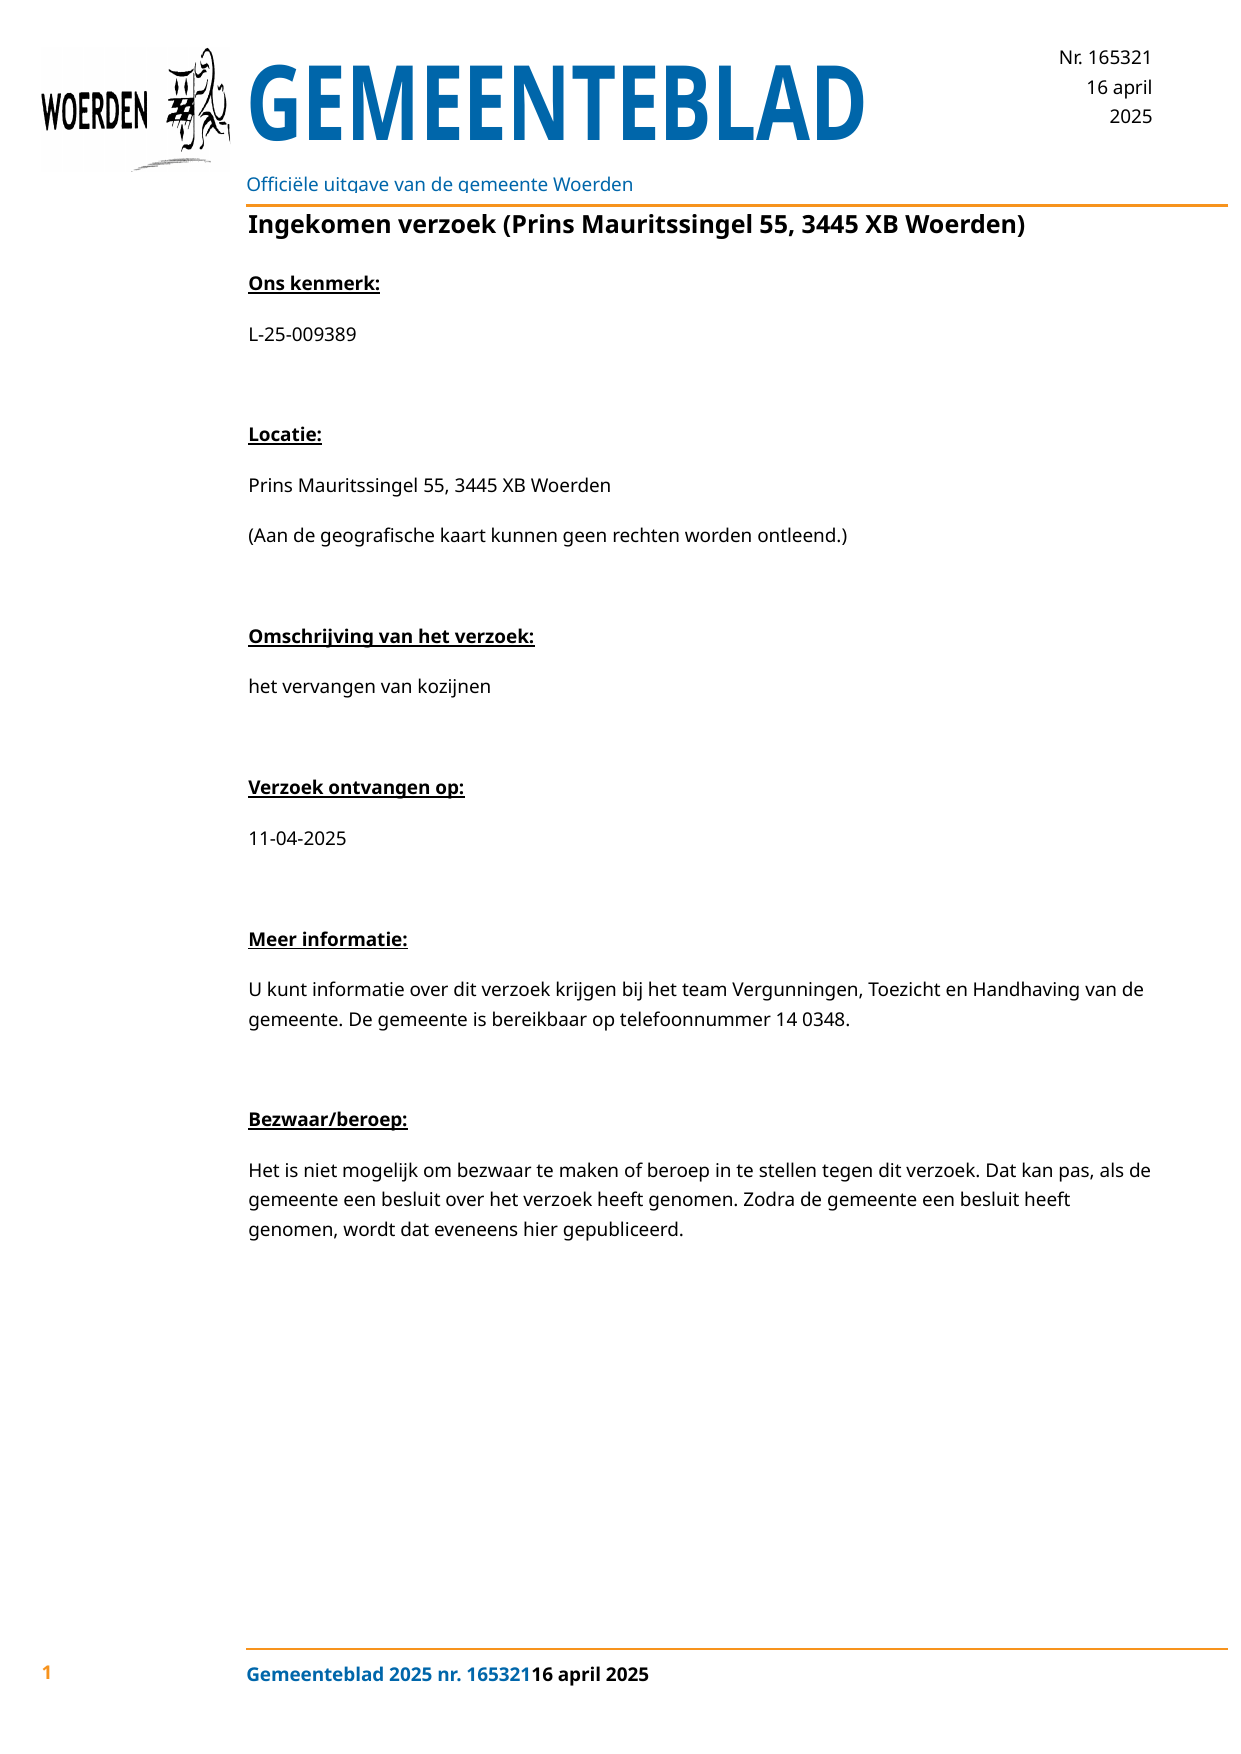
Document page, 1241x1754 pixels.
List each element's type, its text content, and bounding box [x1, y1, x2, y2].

text Bezwaar/beroep: [248, 1107, 1152, 1132]
text Verzoek ontvangen op: [248, 774, 1152, 800]
text L-25-009389 [248, 321, 1152, 346]
text Het is niet mogelijk om bezwaar te maken of beroep in te stellen tegen dit verzoek. Dat kan pas, als de gemeente een besluit over het verzoek heeft genomen. Zodra de gemeente een besluit heeft genomen, wordt dat eveneens hier gepubliceerd. [248, 1157, 1152, 1242]
text het vervangen van kozijnen [248, 674, 1152, 699]
text Ingekomen verzoek (Prins Mauritssingel 55, 3445 XB Woerden) [248, 207, 1152, 241]
text Omschrijving van het verzoek: [248, 623, 1152, 649]
text Ons kenmerk: [248, 270, 1152, 296]
text 11-04-2025 [248, 825, 1152, 851]
text Prins Mauritssingel 55, 3445 XB Woerden [248, 472, 1152, 498]
text Meer informatie: [248, 926, 1152, 951]
text (Aan de geografische kaart kunnen geen rechten worden ontleend.) [248, 522, 1152, 548]
text U kunt informatie over dit verzoek krijgen bij het team Vergunningen, Toezicht en Handhaving van de gemeente. De gemeente is bereikbaar op telefoonnummer 14 0348. [248, 976, 1152, 1031]
text Locatie: [248, 422, 1152, 447]
picture [41, 47, 231, 172]
